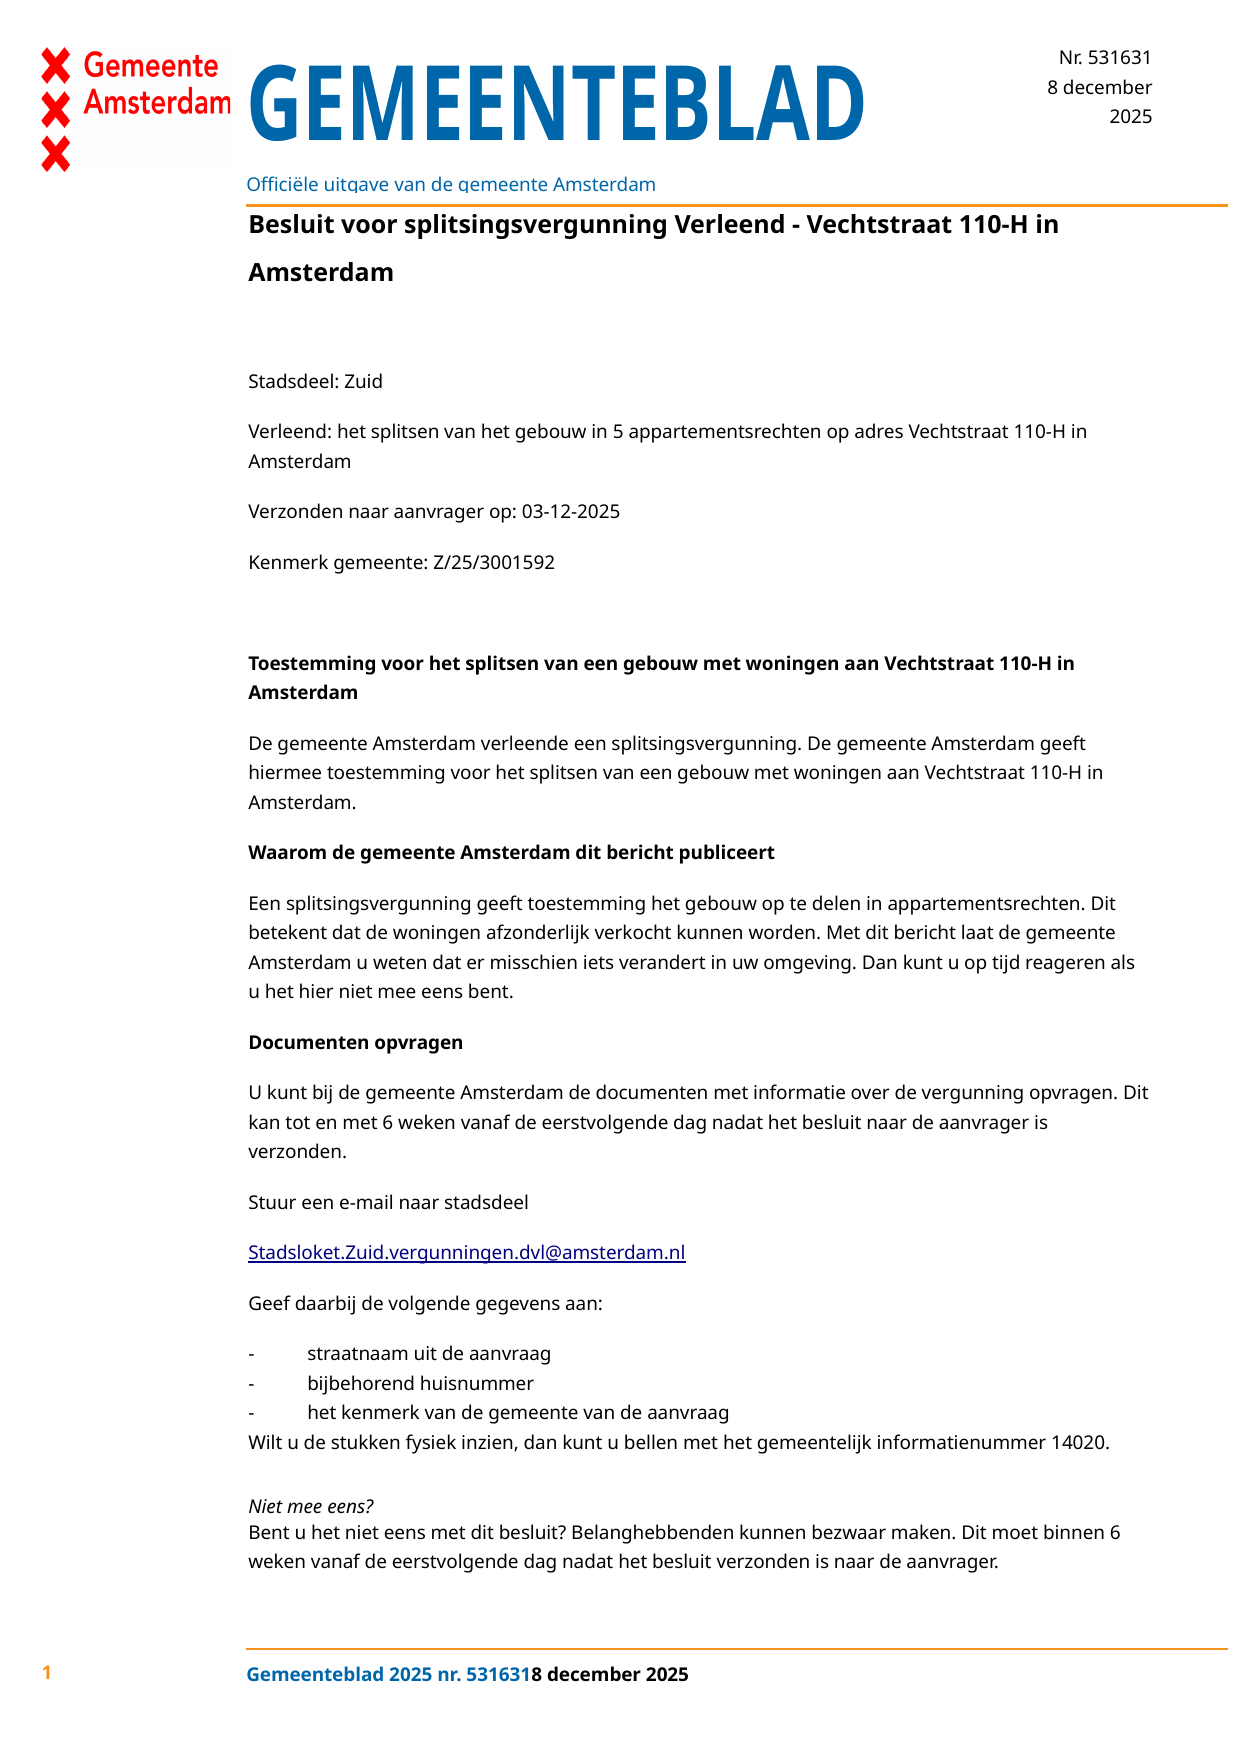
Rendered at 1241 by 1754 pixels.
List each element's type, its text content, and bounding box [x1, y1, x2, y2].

list het kenmerk van de gemeente van de aanvraag [248, 1399, 1152, 1425]
text De gemeente Amsterdam verleende een splitsingsvergunning. De gemeente Amsterdam geeft hiermee toestemming voor het splitsen van een gebouw met woningen aan Vechtstraat 110-H in Amsterdam. [248, 730, 1152, 815]
text Stuur een e-mail naar stadsdeel [248, 1189, 1152, 1215]
text Verzonden naar aanvrager op: 03-12-2025 [248, 499, 1152, 524]
text Besluit voor splitsingsvergunning Verleend - Vechtstraat 110-H in Amsterdam [248, 207, 1152, 288]
text Waarom de gemeente Amsterdam dit bericht publiceert [248, 839, 1152, 865]
text U kunt bij de gemeente Amsterdam de documenten met informatie over de vergunning opvragen. Dit kan tot en met 6 weken vanaf de eerstvolgende dag nadat het besluit naar de aanvrager is verzonden. [248, 1079, 1152, 1164]
text Verleend: het splitsen van het gebouw in 5 appartementsrechten op adres Vechtstraat 110-H in Amsterdam [248, 419, 1152, 474]
text Niet mee eens? [248, 1493, 1152, 1519]
text Kenmerk gemeente: Z/25/3001592 [248, 549, 1152, 575]
list straatnaam uit de aanvraag [248, 1340, 1152, 1366]
text Stadsdeel: Zuid [248, 368, 1152, 394]
text Stadsloket.Zuid.vergunningen.dvl@amsterdam.nl [248, 1239, 1152, 1265]
text Wilt u de stukken fysiek inzien, dan kunt u bellen met het gemeentelijk informatienummer 14020. [248, 1429, 1152, 1455]
text Een splitsingsvergunning geeft toestemming het gebouw op te delen in appartementsrechten. Dit betekent dat de woningen afzonderlijk verkocht kunnen worden. Met dit bericht laat de gemeente Amsterdam u weten dat er misschien iets verandert in uw omgeving. Dan kunt u op tijd reageren als u het hier niet mee eens bent. [248, 890, 1152, 1004]
text Documenten opvragen [248, 1029, 1152, 1055]
text Bent u het niet eens met dit besluit? Belanghebbenden kunnen bezwaar maken. Dit moet binnen 6 weken vanaf de eerstvolgende dag nadat het besluit verzonden is naar de aanvrager. [248, 1519, 1152, 1574]
list bijbehorend huisnummer [248, 1370, 1152, 1396]
text Geef daarbij de volgende gegevens aan: [248, 1290, 1152, 1316]
picture [41, 47, 231, 172]
text Toestemming voor het splitsen van een gebouw met woningen aan Vechtstraat 110-H in Amsterdam [248, 650, 1152, 705]
